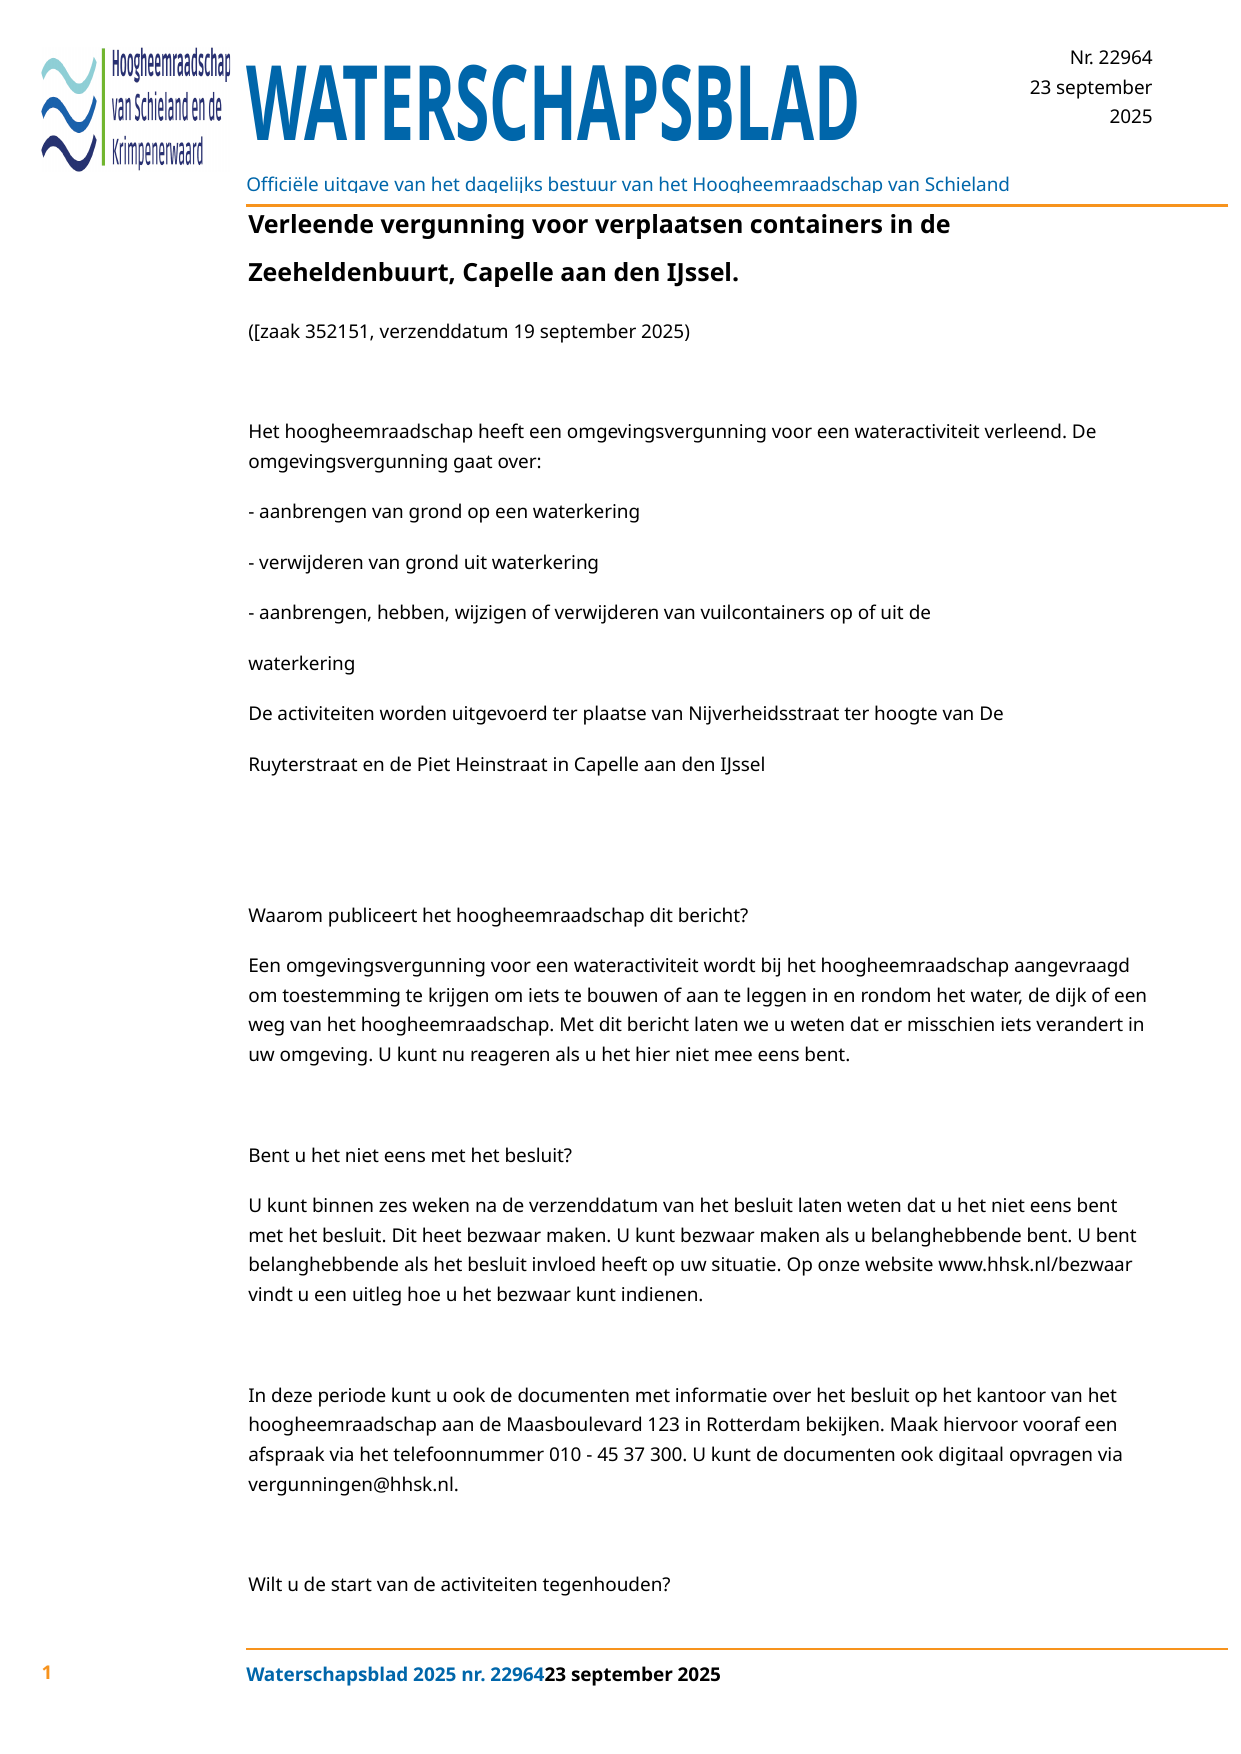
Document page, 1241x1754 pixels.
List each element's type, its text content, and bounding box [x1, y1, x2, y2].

text Waarom publiceert het hoogheemraadschap dit bericht? [248, 902, 1152, 928]
text Een omgevingsvergunning voor een wateractiviteit wordt bij het hoogheemraadschap aangevraagd om toestemming te krijgen om iets te bouwen of aan te leggen in en rondom het water, de dijk of een weg van het hoogheemraadschap. Met dit bericht laten we u weten dat er misschien iets verandert in uw omgeving. U kunt nu reageren als u het hier niet mee eens bent. [248, 952, 1152, 1067]
text Verleende vergunning voor verplaatsen containers in de Zeeheldenbuurt, Capelle aan den IJssel. [248, 207, 1152, 288]
text - verwijderen van grond uit waterkering [248, 549, 1152, 575]
text U kunt binnen zes weken na de verzenddatum van het besluit laten weten dat u het niet eens bent met het besluit. Dit heet bezwaar maken. U kunt bezwaar maken als u belanghebbende bent. U bent belanghebbende als het besluit invloed heeft op uw situatie. Op onze website www.hhsk.nl/bezwaar vindt u een uitleg hoe u het bezwaar kunt indienen. [248, 1192, 1152, 1307]
text Ruyterstraat en de Piet Heinstraat in Capelle aan den IJssel [248, 751, 1152, 777]
text waterkering [248, 650, 1152, 676]
text In deze periode kunt u ook de documenten met informatie over het besluit op het kantoor van het hoogheemraadschap aan de Maasboulevard 123 in Rotterdam bekijken. Maak hiervoor vooraf een afspraak via het telefoonnummer 010 - 45 37 300. U kunt de documenten ook digitaal opvragen via vergunningen@hhsk.nl. [248, 1382, 1152, 1497]
picture [41, 47, 231, 172]
text ([zaak 352151, verzenddatum 19 september 2025) [248, 318, 1152, 344]
text Bent u het niet eens met het besluit? [248, 1142, 1152, 1168]
text - aanbrengen, hebben, wijzigen of verwijderen van vuilcontainers op of uit de [248, 599, 1152, 625]
text - aanbrengen van grond op een waterkering [248, 499, 1152, 524]
text Wilt u de start van de activiteiten tegenhouden? [248, 1572, 1152, 1597]
text De activiteiten worden uitgevoerd ter plaatse van Nijverheidsstraat ter hoogte van De [248, 700, 1152, 726]
text Het hoogheemraadschap heeft een omgevingsvergunning voor een wateractiviteit verleend. De omgevingsvergunning gaat over: [248, 419, 1152, 474]
